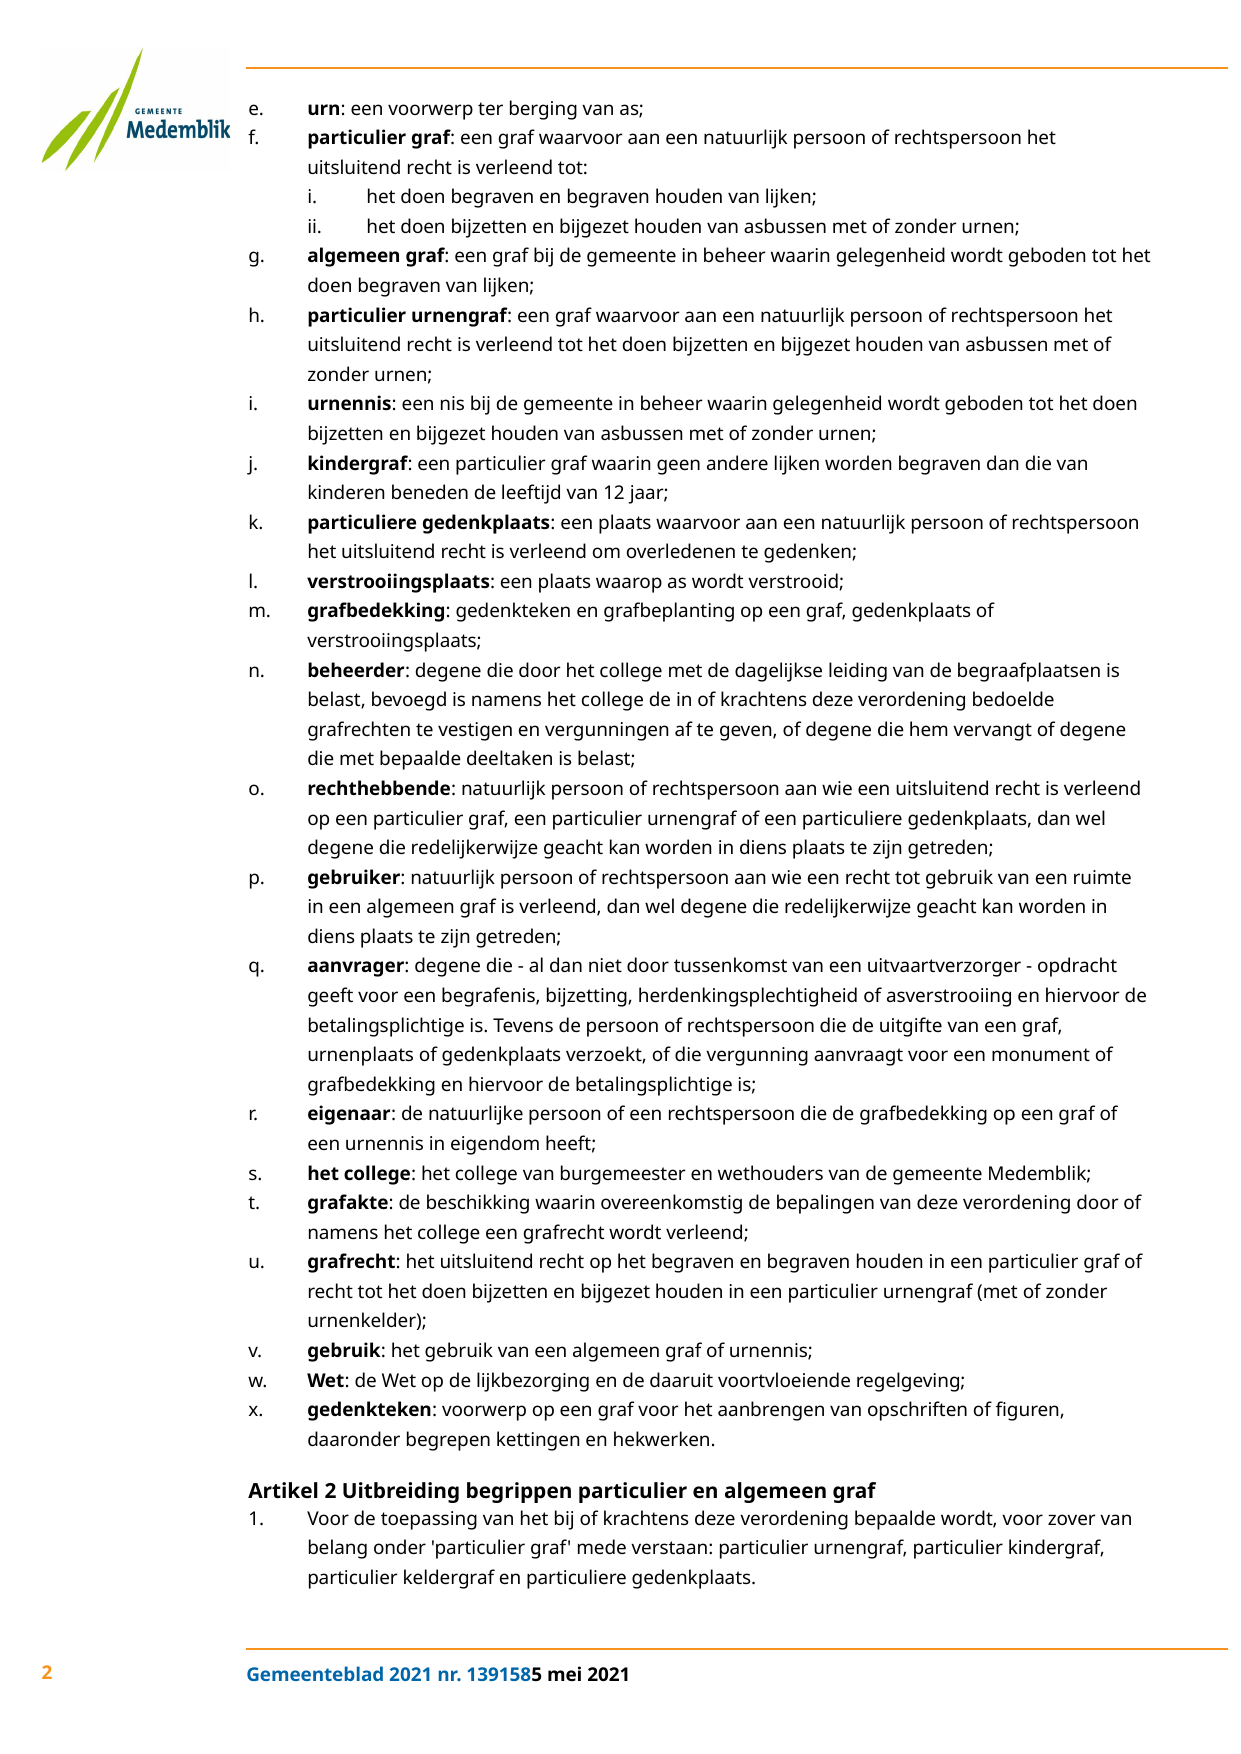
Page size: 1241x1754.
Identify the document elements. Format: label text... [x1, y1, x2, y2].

list grafrecht: het uitsluitend recht op het begraven en begraven houden in een particulier graf of recht tot het doen bijzetten en bijgezet houden in een particulier urnengraf (met of zonder urnenkelder); [248, 1248, 1152, 1333]
list verstrooiingsplaats: een plaats waarop as wordt verstrooid; [248, 568, 1152, 594]
list particulier urnengraf: een graf waarvoor aan een natuurlijk persoon of rechtspersoon het uitsluitend recht is verleend tot het doen bijzetten en bijgezet houden van asbussen met of zonder urnen; [248, 302, 1152, 387]
list particuliere gedenkplaats: een plaats waarvoor aan een natuurlijk persoon of rechtspersoon het uitsluitend recht is verleend om overledenen te gedenken; [248, 509, 1152, 564]
list het doen begraven en begraven houden van lijken; [307, 183, 1152, 209]
list beheerder: degene die door het college met de dagelijkse leiding van de begraafplaatsen is belast, bevoegd is namens het college de in of krachtens deze verordening bedoelde grafrechten te vestigen en vergunningen af te geven, of degene die hem vervangt of degene die met bepaalde deeltaken is belast; [248, 657, 1152, 771]
list algemeen graf: een graf bij de gemeente in beheer waarin gelegenheid wordt geboden tot het doen begraven van lijken; [248, 243, 1152, 298]
list grafbedekking: gedenkteken en grafbeplanting op een graf, gedenkplaats of verstrooiingsplaats; [248, 598, 1152, 653]
list gebruiker: natuurlijk persoon of rechtspersoon aan wie een recht tot gebruik van een ruimte in een algemeen graf is verleend, dan wel degene die redelijkerwijze geacht kan worden in diens plaats te zijn getreden; [248, 864, 1152, 949]
list urn: een voorwerp ter berging van as; [248, 95, 1152, 121]
text Artikel 2 Uitbreiding begrippen particulier en algemeen graf [248, 1476, 1152, 1505]
list gebruik: het gebruik van een algemeen graf of urnennis; [248, 1337, 1152, 1363]
list gedenkteken: voorwerp op een graf voor het aanbrengen van opschriften of figuren, daaronder begrepen kettingen en hekwerken. [248, 1396, 1152, 1452]
list particulier graf: een graf waarvoor aan een natuurlijk persoon of rechtspersoon het uitsluitend recht is verleend tot: [248, 124, 1152, 180]
list kindergraf: een particulier graf waarin geen andere lijken worden begraven dan die van kinderen beneden de leeftijd van 12 jaar; [248, 450, 1152, 505]
picture [41, 47, 231, 172]
list eigenaar: de natuurlijke persoon of een rechtspersoon die de grafbedekking op een graf of een urnennis in eigendom heeft; [248, 1101, 1152, 1156]
list het college: het college van burgemeester en wethouders van de gemeente Medemblik; [248, 1160, 1152, 1186]
list urnennis: een nis bij de gemeente in beheer waarin gelegenheid wordt geboden tot het doen bijzetten en bijgezet houden van asbussen met of zonder urnen; [248, 391, 1152, 446]
list het doen bijzetten en bijgezet houden van asbussen met of zonder urnen; [307, 213, 1152, 239]
list Wet: de Wet op de lijkbezorging en de daaruit voortvloeiende regelgeving; [248, 1367, 1152, 1393]
list rechthebbende: natuurlijk persoon of rechtspersoon aan wie een uitsluitend recht is verleend op een particulier graf, een particulier urnengraf of een particuliere gedenkplaats, dan wel degene die redelijkerwijze geacht kan worden in diens plaats te zijn getreden; [248, 775, 1152, 860]
list Voor de toepassing van het bij of krachtens deze verordening bepaalde wordt, voor zover van belang onder 'particulier graf' mede verstaan: particulier urnengraf, particulier kindergraf, particulier keldergraf en particuliere gedenkplaats. [248, 1505, 1152, 1590]
list grafakte: de beschikking waarin overeenkomstig de bepalingen van deze verordening door of namens het college een grafrecht wordt verleend; [248, 1189, 1152, 1245]
list aanvrager: degene die - al dan niet door tussenkomst van een uitvaartverzorger - opdracht geeft voor een begrafenis, bijzetting, herdenkingsplechtigheid of asverstrooiing en hiervoor de betalingsplichtige is. Tevens de persoon of rechtspersoon die de uitgifte van een graf, urnenplaats of gedenkplaats verzoekt, of die vergunning aanvraagt voor een monument of grafbedekking en hiervoor de betalingsplichtige is; [248, 953, 1152, 1097]
